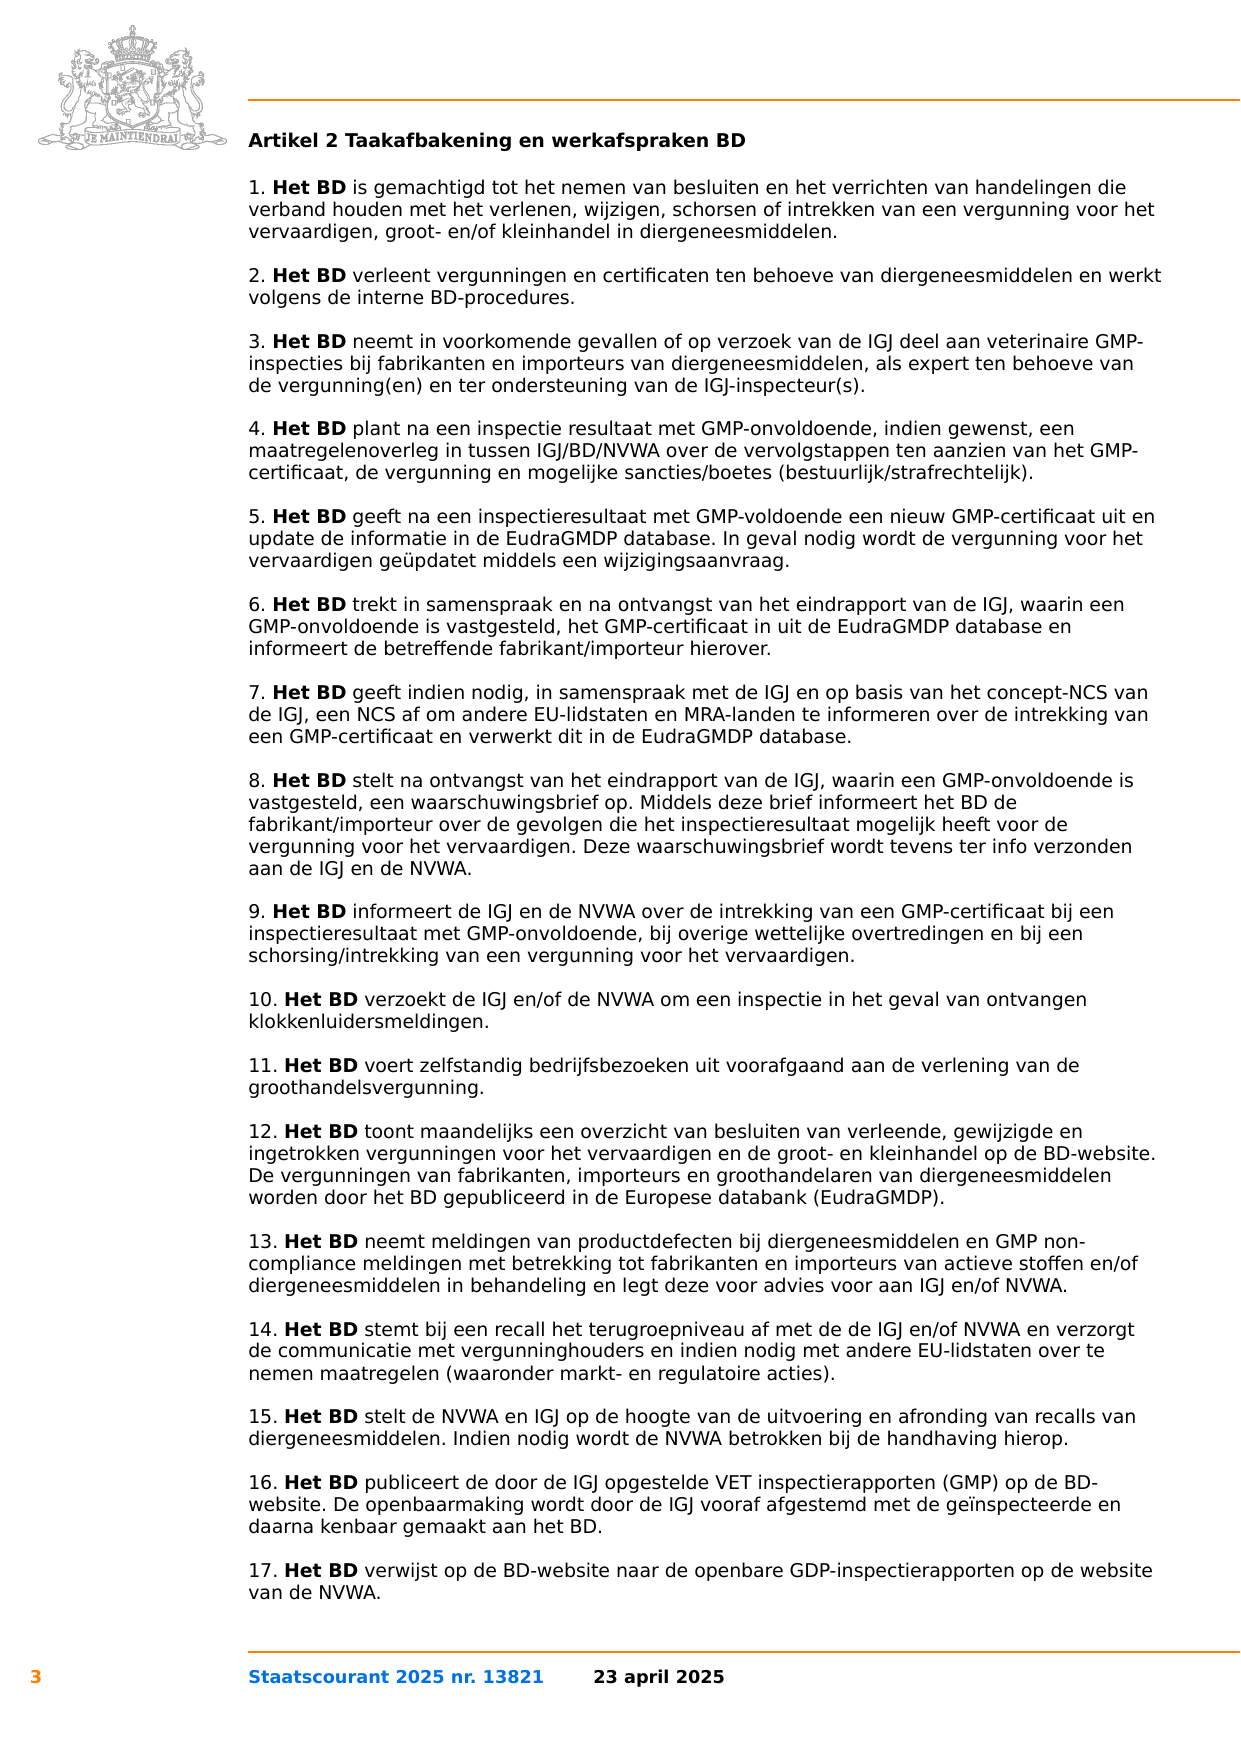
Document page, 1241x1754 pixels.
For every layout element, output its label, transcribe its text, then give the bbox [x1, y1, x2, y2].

text 10. Het BD verzoekt de IGJ en/of de NVWA om een inspectie in het geval van ontvangen klokkenluidersmeldingen. [248, 989, 1163, 1033]
subtitle Artikel 2 Taakafbakening en werkafspraken BD [248, 130, 1163, 152]
text 15. Het BD stelt de NVWA en IGJ op de hoogte van de uitvoering en afronding van recalls van diergeneesmiddelen. Indien nodig wordt de NVWA betrokken bij de handhaving hierop. [248, 1406, 1163, 1450]
text 4. Het BD plant na een inspectie resultaat met GMP-onvoldoende, indien gewenst, een maatregelenoverleg in tussen IGJ/BD/NVWA over de vervolgstappen ten aanzien van het GMP-certificaat, de vergunning en mogelijke sancties/boetes (bestuurlijk/strafrechtelijk). [248, 418, 1163, 484]
text 6. Het BD trekt in samenspraak en na ontvangst van het eindrapport van de IGJ, waarin een GMP-onvoldoende is vastgesteld, het GMP-certificaat in uit de EudraGMDP database en informeert de betreffende fabrikant/importeur hierover. [248, 594, 1163, 660]
text 9. Het BD informeert de IGJ en de NVWA over de intrekking van een GMP-certificaat bij een inspectieresultaat met GMP-onvoldoende, bij overige wettelijke overtredingen en bij een schorsing/intrekking van een vergunning voor het vervaardigen. [248, 901, 1163, 967]
text 16. Het BD publiceert de door de IGJ opgestelde VET inspectierapporten (GMP) op de BD- website. De openbaarmaking wordt door de IGJ vooraf afgestemd met de geïnspecteerde en daarna kenbaar gemaakt aan het BD. [248, 1472, 1163, 1538]
text 1. Het BD is gemachtigd tot het nemen van besluiten en het verrichten van handelingen die verband houden met het verlenen, wijzigen, schorsen of intrekken van een vergunning voor het vervaardigen, groot- en/of kleinhandel in diergeneesmiddelen. [248, 177, 1163, 243]
text 14. Het BD stemt bij een recall het terugroepniveau af met de de IGJ en/of NVWA en verzorgt de communicatie met vergunninghouders en indien nodig met andere EU-lidstaten over te nemen maatregelen (waaronder markt- en regulatoire acties). [248, 1318, 1163, 1384]
text 12. Het BD toont maandelijks een overzicht van besluiten van verleende, gewijzigde en ingetrokken vergunningen voor het vervaardigen en de groot- en kleinhandel op de BD-website. De vergunningen van fabrikanten, importeurs en groothandelaren van diergeneesmiddelen worden door het BD gepubliceerd in de Europese databank (EudraGMDP). [248, 1121, 1163, 1209]
text 8. Het BD stelt na ontvangst van het eindrapport van de IGJ, waarin een GMP-onvoldoende is vastgesteld, een waarschuwingsbrief op. Middels deze brief informeert het BD de fabrikant/importeur over de gevolgen die het inspectieresultaat mogelijk heeft voor de vergunning voor het vervaardigen. Deze waarschuwingsbrief wordt tevens ter info verzonden aan de IGJ en de NVWA. [248, 769, 1163, 879]
picture [38, 25, 227, 150]
text 13. Het BD neemt meldingen van productdefecten bij diergeneesmiddelen en GMP non- compliance meldingen met betrekking tot fabrikanten en importeurs van actieve stoffen en/of diergeneesmiddelen in behandeling en legt deze voor advies voor aan IGJ en/of NVWA. [248, 1231, 1163, 1297]
text 3. Het BD neemt in voorkomende gevallen of op verzoek van de IGJ deel aan veterinaire GMP-inspecties bij fabrikanten en importeurs van diergeneesmiddelen, als expert ten behoeve van de vergunning(en) en ter ondersteuning van de IGJ-inspecteur(s). [248, 331, 1163, 396]
text 2. Het BD verleent vergunningen en certificaten ten behoeve van diergeneesmiddelen en werkt volgens de interne BD-procedures. [248, 265, 1163, 309]
text 11. Het BD voert zelfstandig bedrijfsbezoeken uit voorafgaand aan de verlening van de groothandelsvergunning. [248, 1055, 1163, 1099]
text 5. Het BD geeft na een inspectieresultaat met GMP-voldoende een nieuw GMP-certificaat uit en update de informatie in de EudraGMDP database. In geval nodig wordt de vergunning voor het vervaardigen geüpdatet middels een wijzigingsaanvraag. [248, 506, 1163, 572]
text 7. Het BD geeft indien nodig, in samenspraak met de IGJ en op basis van het concept-NCS van de IGJ, een NCS af om andere EU-lidstaten en MRA-landen te informeren over de intrekking van een GMP-certificaat en verwerkt dit in de EudraGMDP database. [248, 682, 1163, 748]
text 17. Het BD verwijst op de BD-website naar de openbare GDP-inspectierapporten op de website van de NVWA. [248, 1560, 1163, 1604]
